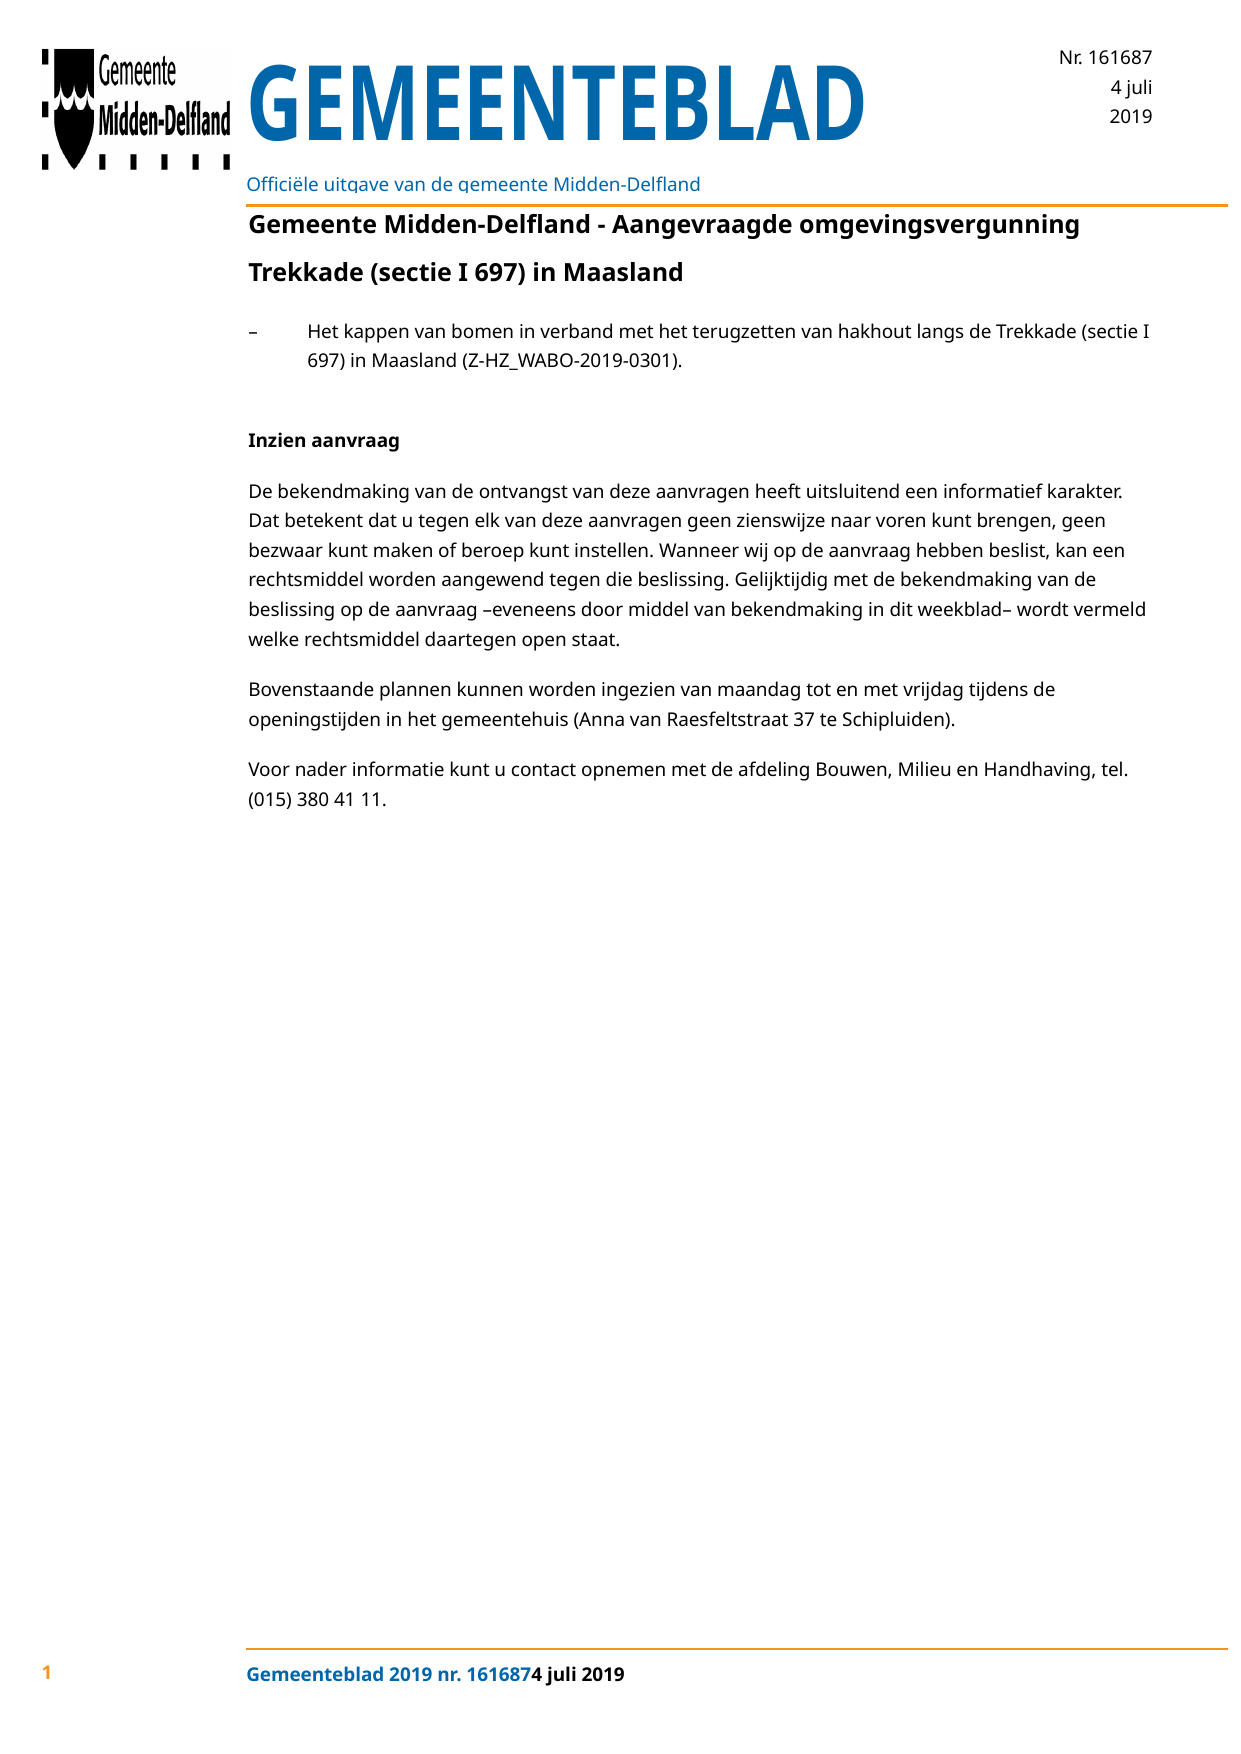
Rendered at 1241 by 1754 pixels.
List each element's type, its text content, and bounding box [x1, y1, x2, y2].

list Het kappen van bomen in verband met het terugzetten van hakhout langs de Trekkade (sectie I 697) in Maasland (Z-HZ_WABO-2019-0301). [248, 318, 1152, 373]
text Gemeente Midden-Delfland - Aangevraagde omgevingsvergunning Trekkade (sectie I 697) in Maasland [248, 207, 1152, 288]
picture [41, 47, 231, 172]
text Inzien aanvraag [248, 427, 1152, 453]
text Voor nader informatie kunt u contact opnemen met de afdeling Bouwen, Milieu en Handhaving, tel. (015) 380 41 11. [248, 756, 1152, 812]
text Bovenstaande plannen kunnen worden ingezien van maandag tot en met vrijdag tijdens de openingstijden in het gemeentehuis (Anna van Raesfeltstraat 37 te Schipluiden). [248, 676, 1152, 732]
text De bekendmaking van de ontvangst van deze aanvragen heeft uitsluitend een informatief karakter. Dat betekent dat u tegen elk van deze aanvragen geen zienswijze naar voren kunt brengen, geen bezwaar kunt maken of beroep kunt instellen. Wanneer wij op de aanvraag hebben beslist, kan een rechtsmiddel worden aangewend tegen die beslissing. Gelijktijdig met de bekendmaking van de beslissing op de aanvraag –eveneens door middel van bekendmaking in dit weekblad– wordt vermeld welke rechtsmiddel daartegen open staat. [248, 478, 1152, 652]
